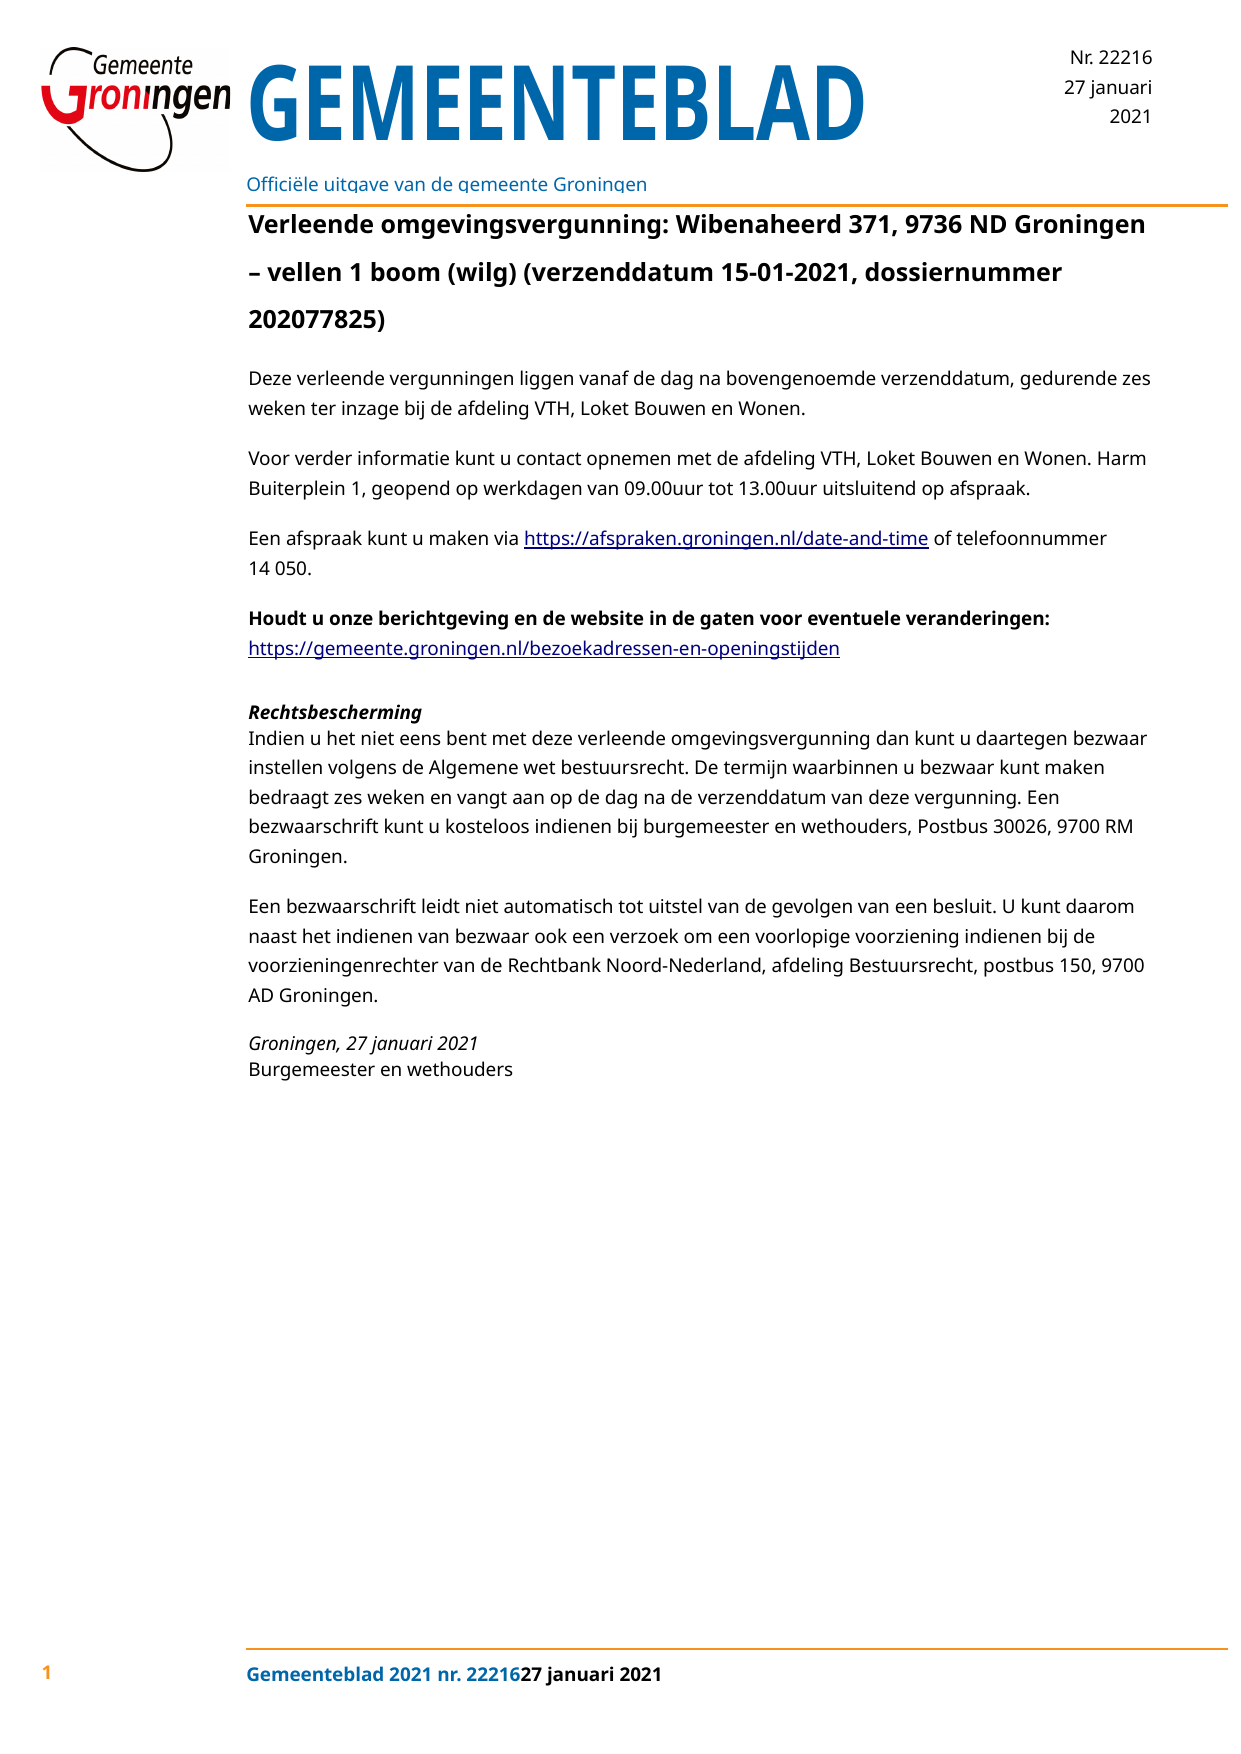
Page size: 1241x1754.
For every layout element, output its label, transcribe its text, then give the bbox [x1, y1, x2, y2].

text Groningen, 27 januari 2021 [248, 1030, 1152, 1056]
text Houdt u onze berichtgeving en de website in de gaten voor eventuele veranderingen: https://gemeente.groningen.nl/bezoekadressen-en-openingstijden [248, 606, 1152, 661]
text Voor verder informatie kunt u contact opnemen met de afdeling VTH, Loket Bouwen en Wonen. Harm Buiterplein 1, geopend op werkdagen van 09.00uur tot 13.00uur uitsluitend op afspraak. [248, 446, 1152, 501]
text Indien u het niet eens bent met deze verleende omgevingsvergunning dan kunt u daartegen bezwaar instellen volgens de Algemene wet bestuursrecht. De termijn waarbinnen u bezwaar kunt maken bedraagt zes weken en vangt aan op de dag na de verzenddatum van deze vergunning. Een bezwaarschrift kunt u kosteloos indienen bij burgemeester en wethouders, Postbus 30026, 9700 RM Groningen. [248, 725, 1152, 869]
picture [41, 47, 231, 172]
text Verleende omgevingsvergunning: Wibenaheerd 371, 9736 ND Groningen – vellen 1 boom (wilg) (verzenddatum 15-01-2021, dossiernummer 202077825) [248, 207, 1152, 336]
text Deze verleende vergunningen liggen vanaf de dag na bovengenoemde verzenddatum, gedurende zes weken ter inzage bij de afdeling VTH, Loket Bouwen en Wonen. [248, 366, 1152, 421]
text Rechtsbescherming [248, 699, 1152, 725]
text Een bezwaarschrift leidt niet automatisch tot uitstel van de gevolgen van een besluit. U kunt daarom naast het indienen van bezwaar ook een verzoek om een voorlopige voorziening indienen bij de voorzieningenrechter van de Rechtbank Noord-Nederland, afdeling Bestuursrecht, postbus 150, 9700 AD Groningen. [248, 893, 1152, 1008]
text Een afspraak kunt u maken via https://afspraken.groningen.nl/date-and-time of telefoonnummer 14 050. [248, 526, 1152, 581]
text Burgemeester en wethouders [248, 1056, 1152, 1082]
